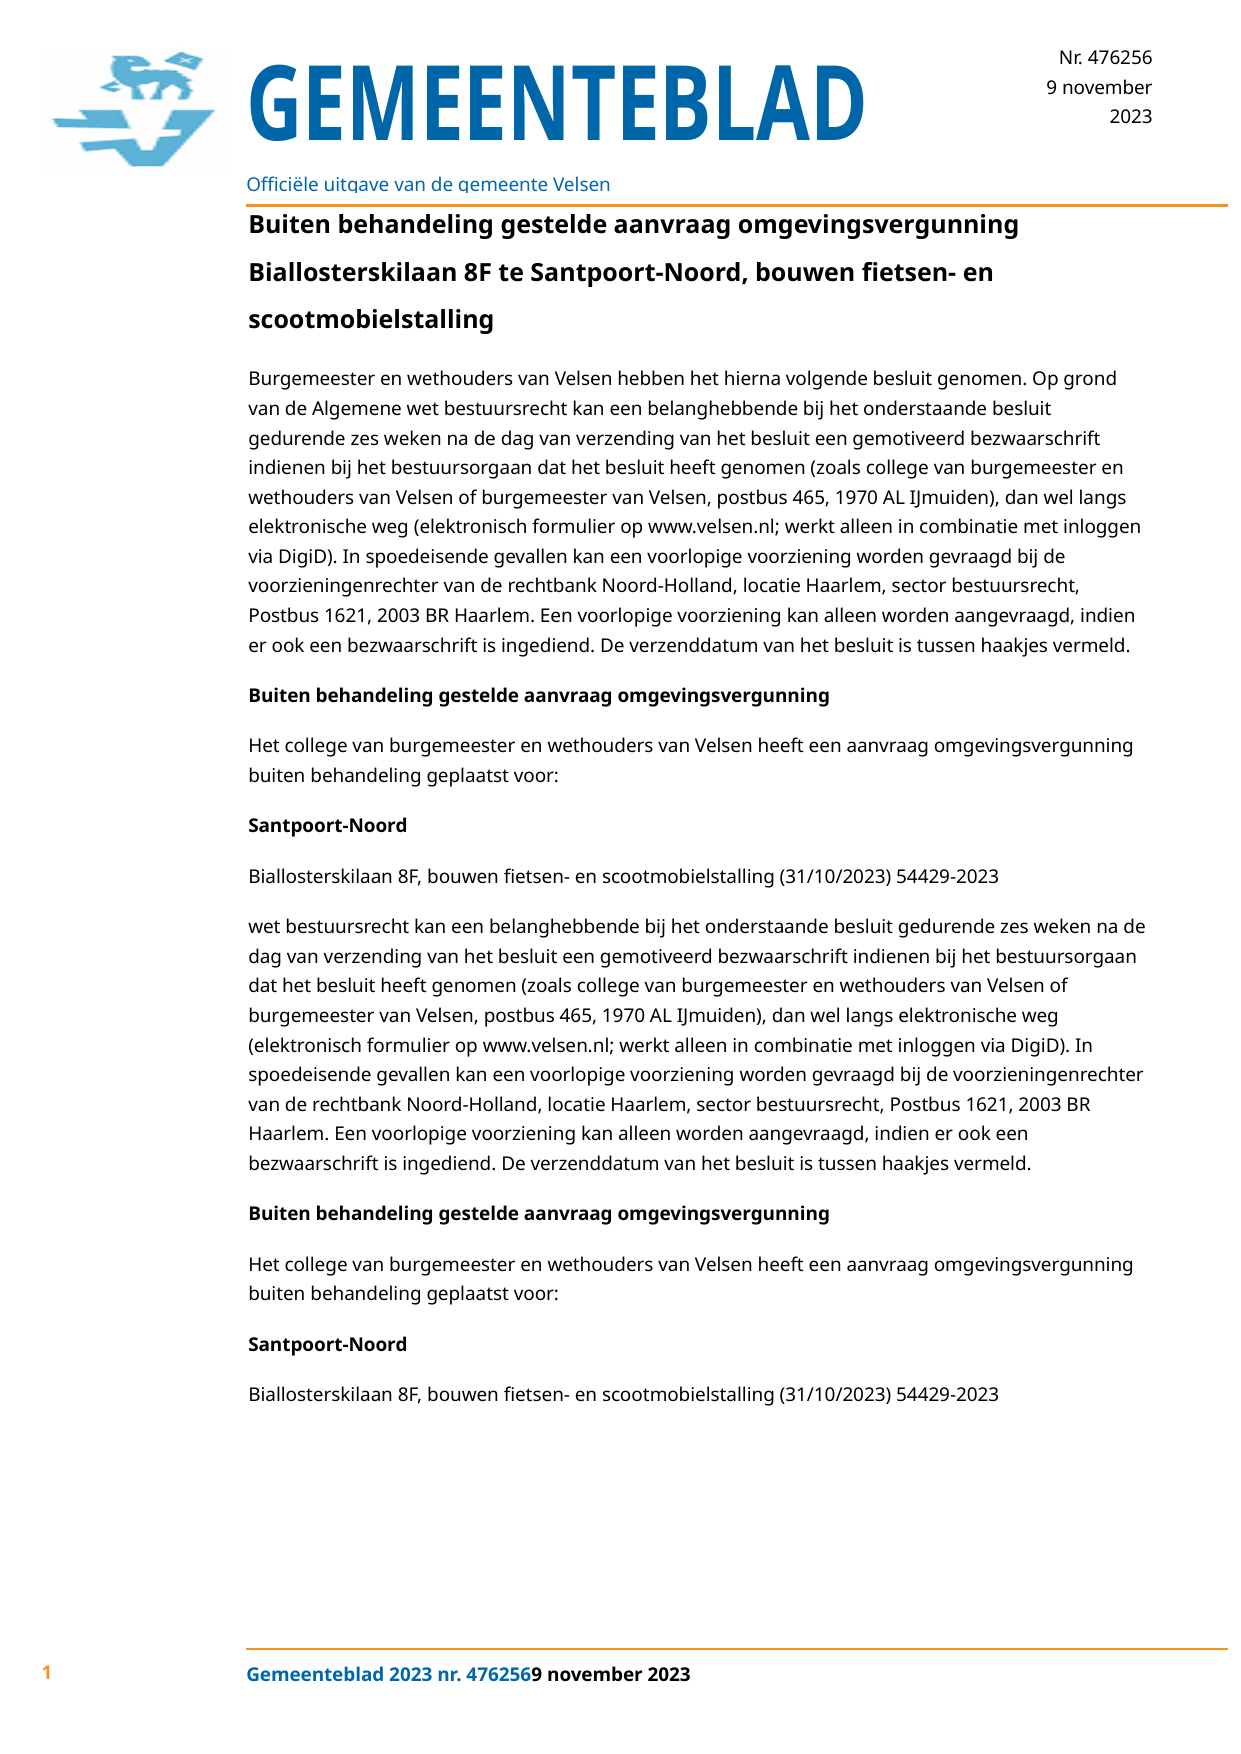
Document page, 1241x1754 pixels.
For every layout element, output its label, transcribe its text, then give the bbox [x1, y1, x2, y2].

text Burgemeester en wethouders van Velsen hebben het hierna volgende besluit genomen. Op grond van de Algemene wet bestuursrecht kan een belanghebbende bij het onderstaande besluit gedurende zes weken na de dag van verzending van het besluit een gemotiveerd bezwaarschrift indienen bij het bestuursorgaan dat het besluit heeft genomen (zoals college van burgemeester en wethouders van Velsen of burgemeester van Velsen, postbus 465, 1970 AL IJmuiden), dan wel langs elektronische weg (elektronisch formulier op www.velsen.nl; werkt alleen in combinatie met inloggen via DigiD). In spoedeisende gevallen kan een voorlopige voorziening worden gevraagd bij de voorzieningenrechter van de rechtbank Noord-Holland, locatie Haarlem, sector bestuursrecht, Postbus 1621, 2003 BR Haarlem. Een voorlopige voorziening kan alleen worden aangevraagd, indien er ook een bezwaarschrift is ingediend. De verzenddatum van het besluit is tussen haakjes vermeld. [248, 366, 1152, 657]
text Het college van burgemeester en wethouders van Velsen heeft een aanvraag omgevingsvergunning buiten behandeling geplaatst voor: [248, 733, 1152, 788]
text Het college van burgemeester en wethouders van Velsen heeft een aanvraag omgevingsvergunning buiten behandeling geplaatst voor: [248, 1251, 1152, 1306]
text Buiten behandeling gestelde aanvraag omgevingsvergunning [248, 682, 1152, 708]
text wet bestuursrecht kan een belanghebbende bij het onderstaande besluit gedurende zes weken na de dag van verzending van het besluit een gemotiveerd bezwaarschrift indienen bij het bestuursorgaan dat het besluit heeft genomen (zoals college van burgemeester en wethouders van Velsen of burgemeester van Velsen, postbus 465, 1970 AL IJmuiden), dan wel langs elektronische weg (elektronisch formulier op www.velsen.nl; werkt alleen in combinatie met inloggen via DigiD). In spoedeisende gevallen kan een voorlopige voorziening worden gevraagd bij de voorzieningenrechter van de rechtbank Noord-Holland, locatie Haarlem, sector bestuursrecht, Postbus 1621, 2003 BR Haarlem. Een voorlopige voorziening kan alleen worden aangevraagd, indien er ook een bezwaarschrift is ingediend. De verzenddatum van het besluit is tussen haakjes vermeld. [248, 913, 1152, 1176]
text Santpoort-Noord [248, 1331, 1152, 1357]
picture [41, 47, 231, 172]
text Buiten behandeling gestelde aanvraag omgevingsvergunning Biallosterskilaan 8F te Santpoort-Noord, bouwen fietsen- en scootmobielstalling [248, 207, 1152, 336]
text Santpoort-Noord [248, 813, 1152, 838]
text Buiten behandeling gestelde aanvraag omgevingsvergunning [248, 1201, 1152, 1226]
text Biallosterskilaan 8F, bouwen fietsen- en scootmobielstalling (31/10/2023) 54429-2023 [248, 863, 1152, 889]
text Biallosterskilaan 8F, bouwen fietsen- en scootmobielstalling (31/10/2023) 54429-2023 [248, 1381, 1152, 1407]
